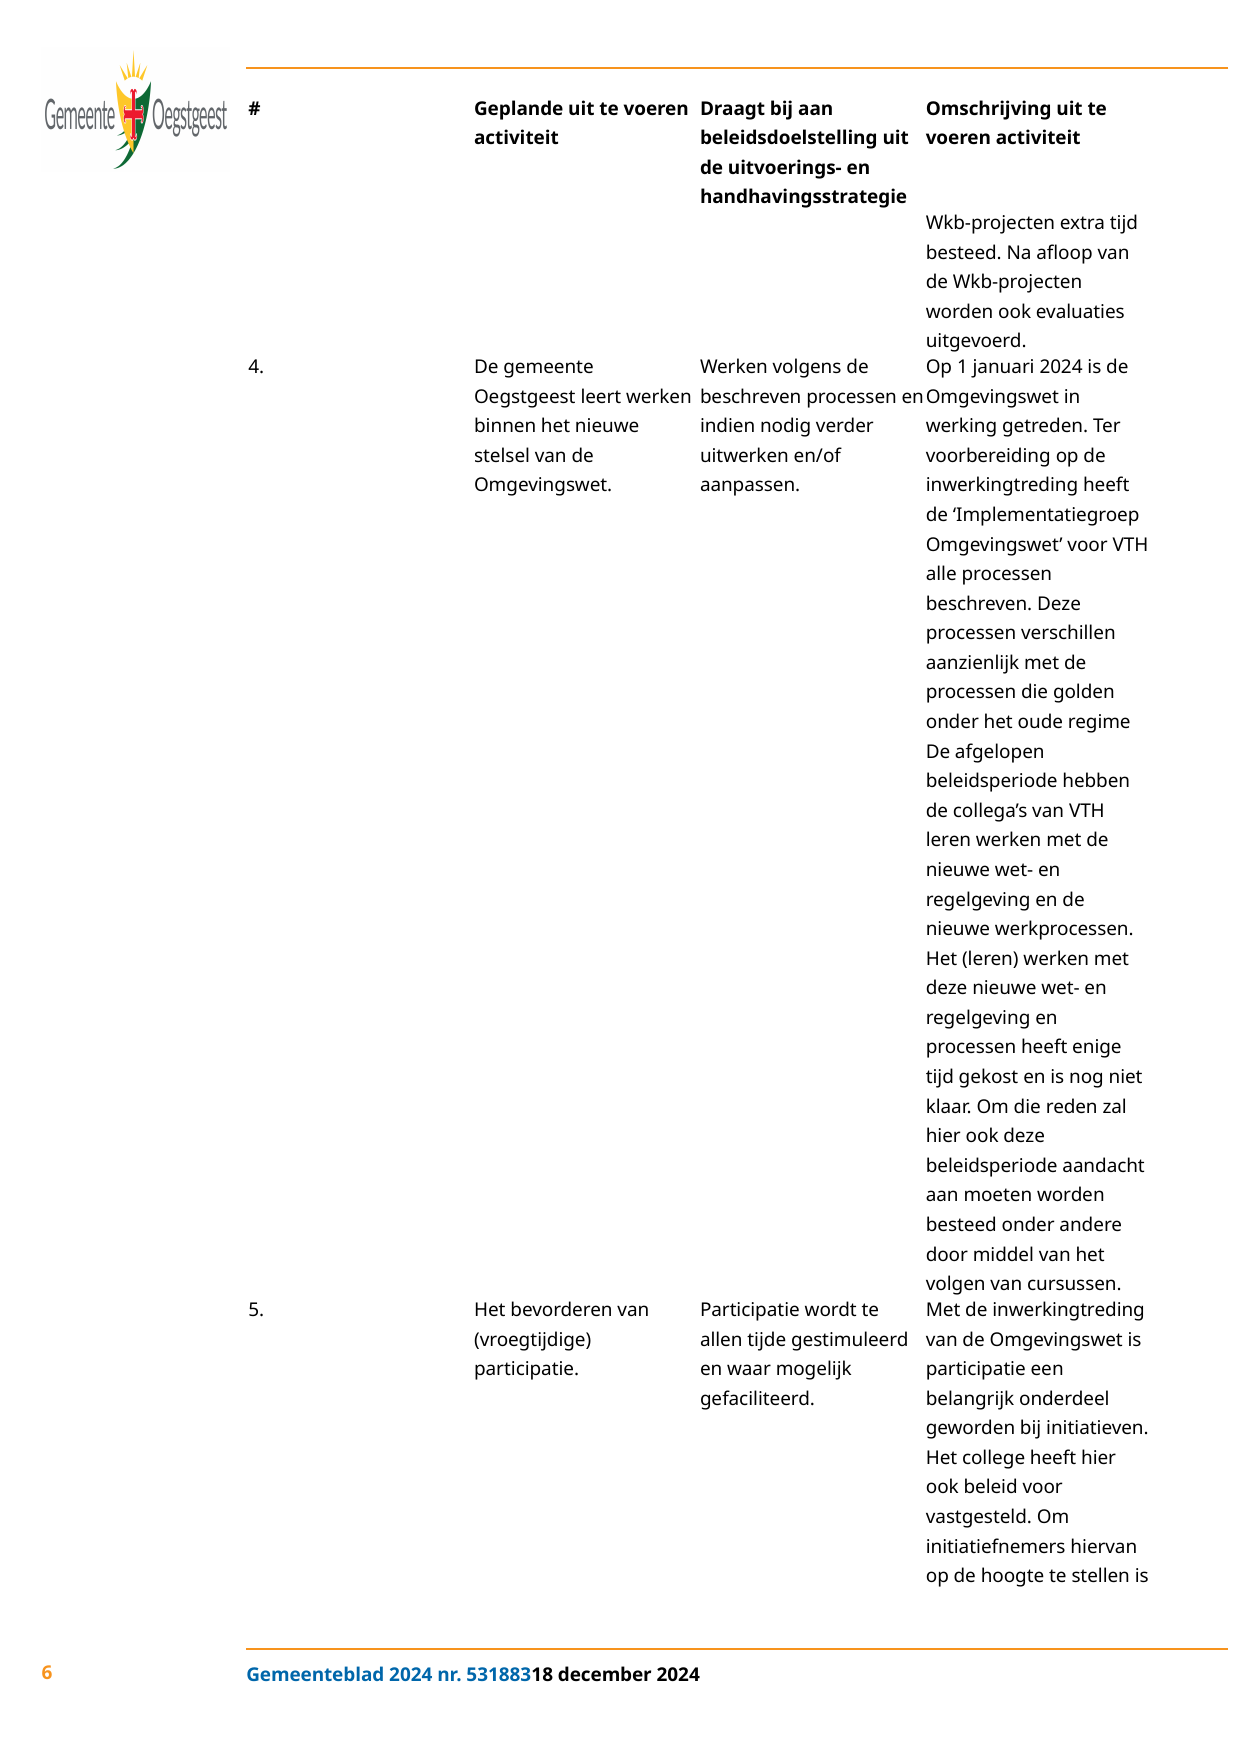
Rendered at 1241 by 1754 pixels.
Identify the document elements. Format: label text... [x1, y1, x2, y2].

table_cell [700, 209, 926, 353]
table_cell [474, 209, 700, 353]
table_cell Werken volgens de beschreven processen en indien nodig verder uitwerken en/of aanpassen. [700, 353, 926, 1296]
table_cell Met de inwerkingtreding van de Omgevingswet is participatie een belangrijk onderdeel geworden bij initiatieven. Het college heeft hier ook beleid voor vastgesteld. Om initiatiefnemers hiervan op de hoogte te stellen is [926, 1296, 1152, 1588]
table_header Geplande uit te voeren activiteit [474, 95, 700, 209]
table_cell Wkb-projecten extra tijd besteed. Na afloop van de Wkb-projecten worden ook evaluaties uitgevoerd. [926, 209, 1152, 353]
table_cell De gemeente Oegstgeest leert werken binnen het nieuwe stelsel van de Omgevingswet. [474, 353, 700, 1296]
table_cell [248, 209, 474, 353]
table_header Omschrijving uit te voeren activiteit [926, 95, 1152, 209]
table_header Draagt bij aan beleidsdoelstelling uit de uitvoerings- en handhavingsstrategie [700, 95, 926, 209]
table_cell 5. [248, 1296, 474, 1588]
table_cell Het bevorderen van (vroegtijdige) participatie. [474, 1296, 700, 1588]
table_cell 4. [248, 353, 474, 1296]
table_cell Participatie wordt te allen tijde gestimuleerd en waar mogelijk gefaciliteerd. [700, 1296, 926, 1588]
picture [41, 47, 231, 172]
table_cell Op 1 januari 2024 is de Omgevingswet in werking getreden. Ter voorbereiding op de inwerkingtreding heeft de ‘Implementatiegroep Omgevingswet’ voor VTH alle processen beschreven. Deze processen verschillen aanzienlijk met de processen die golden onder het oude regime De afgelopen beleidsperiode hebben de collega’s van VTH leren werken met de nieuwe wet- en regelgeving en de nieuwe werkprocessen. Het (leren) werken met deze nieuwe wet- en regelgeving en processen heeft enige tijd gekost en is nog niet klaar. Om die reden zal hier ook deze beleidsperiode aandacht aan moeten worden besteed onder andere door middel van het volgen van cursussen. [926, 353, 1152, 1296]
table_header # [248, 95, 474, 209]
